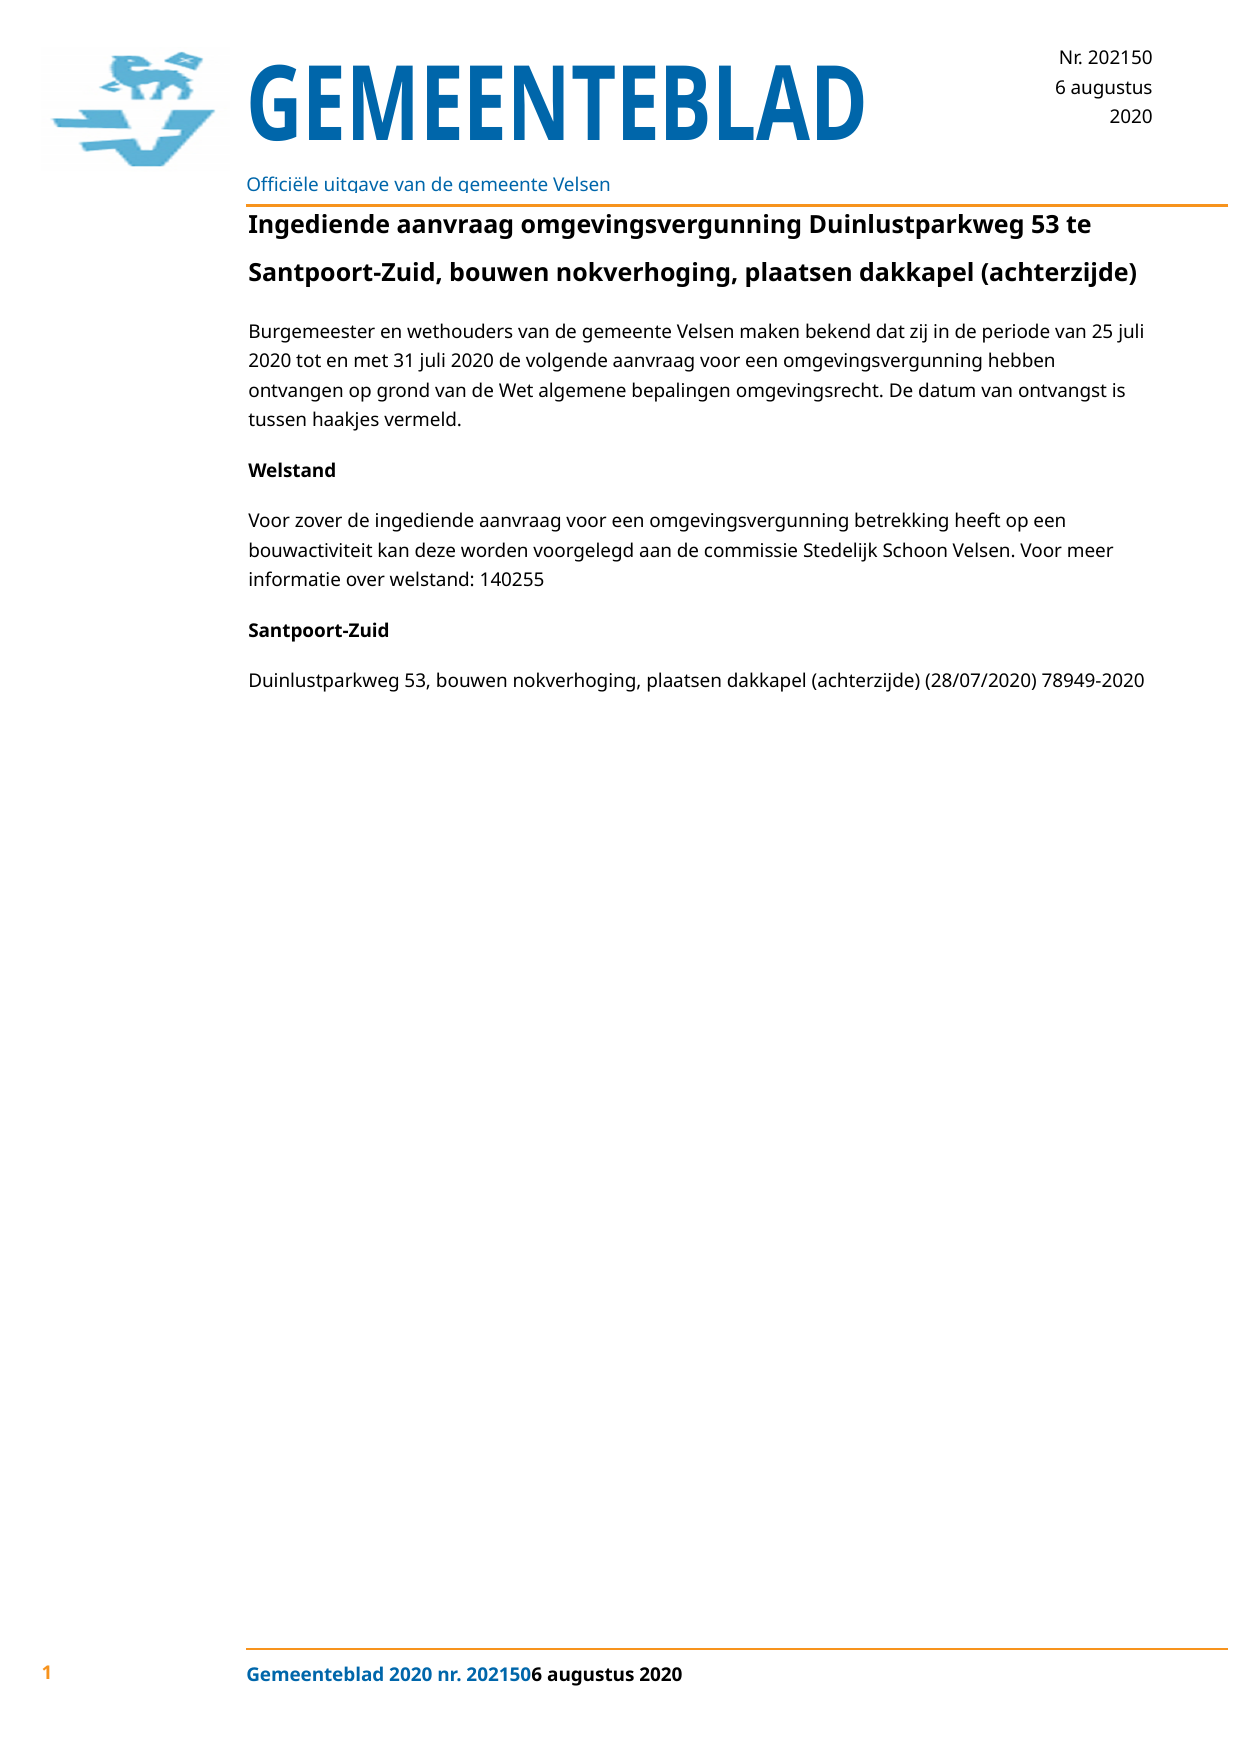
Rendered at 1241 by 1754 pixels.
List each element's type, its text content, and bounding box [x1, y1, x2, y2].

text Ingediende aanvraag omgevingsvergunning Duinlustparkweg 53 te Santpoort-Zuid, bouwen nokverhoging, plaatsen dakkapel (achterzijde) [248, 207, 1152, 288]
text Duinlustparkweg 53, bouwen nokverhoging, plaatsen dakkapel (achterzijde) (28/07/2020) 78949-2020 [248, 667, 1152, 693]
text Burgemeester en wethouders van de gemeente Velsen maken bekend dat zij in de periode van 25 juli 2020 tot en met 31 juli 2020 de volgende aanvraag voor een omgevingsvergunning hebben ontvangen op grond van de Wet algemene bepalingen omgevingsrecht. De datum van ontvangst is tussen haakjes vermeld. [248, 318, 1152, 432]
picture [41, 47, 231, 172]
text Welstand [248, 457, 1152, 483]
text Santpoort-Zuid [248, 617, 1152, 643]
text Voor zover de ingediende aanvraag voor een omgevingsvergunning betrekking heeft op een bouwactiviteit kan deze worden voorgelegd aan de commissie Stedelijk Schoon Velsen. Voor meer informatie over welstand: 140255 [248, 507, 1152, 592]
